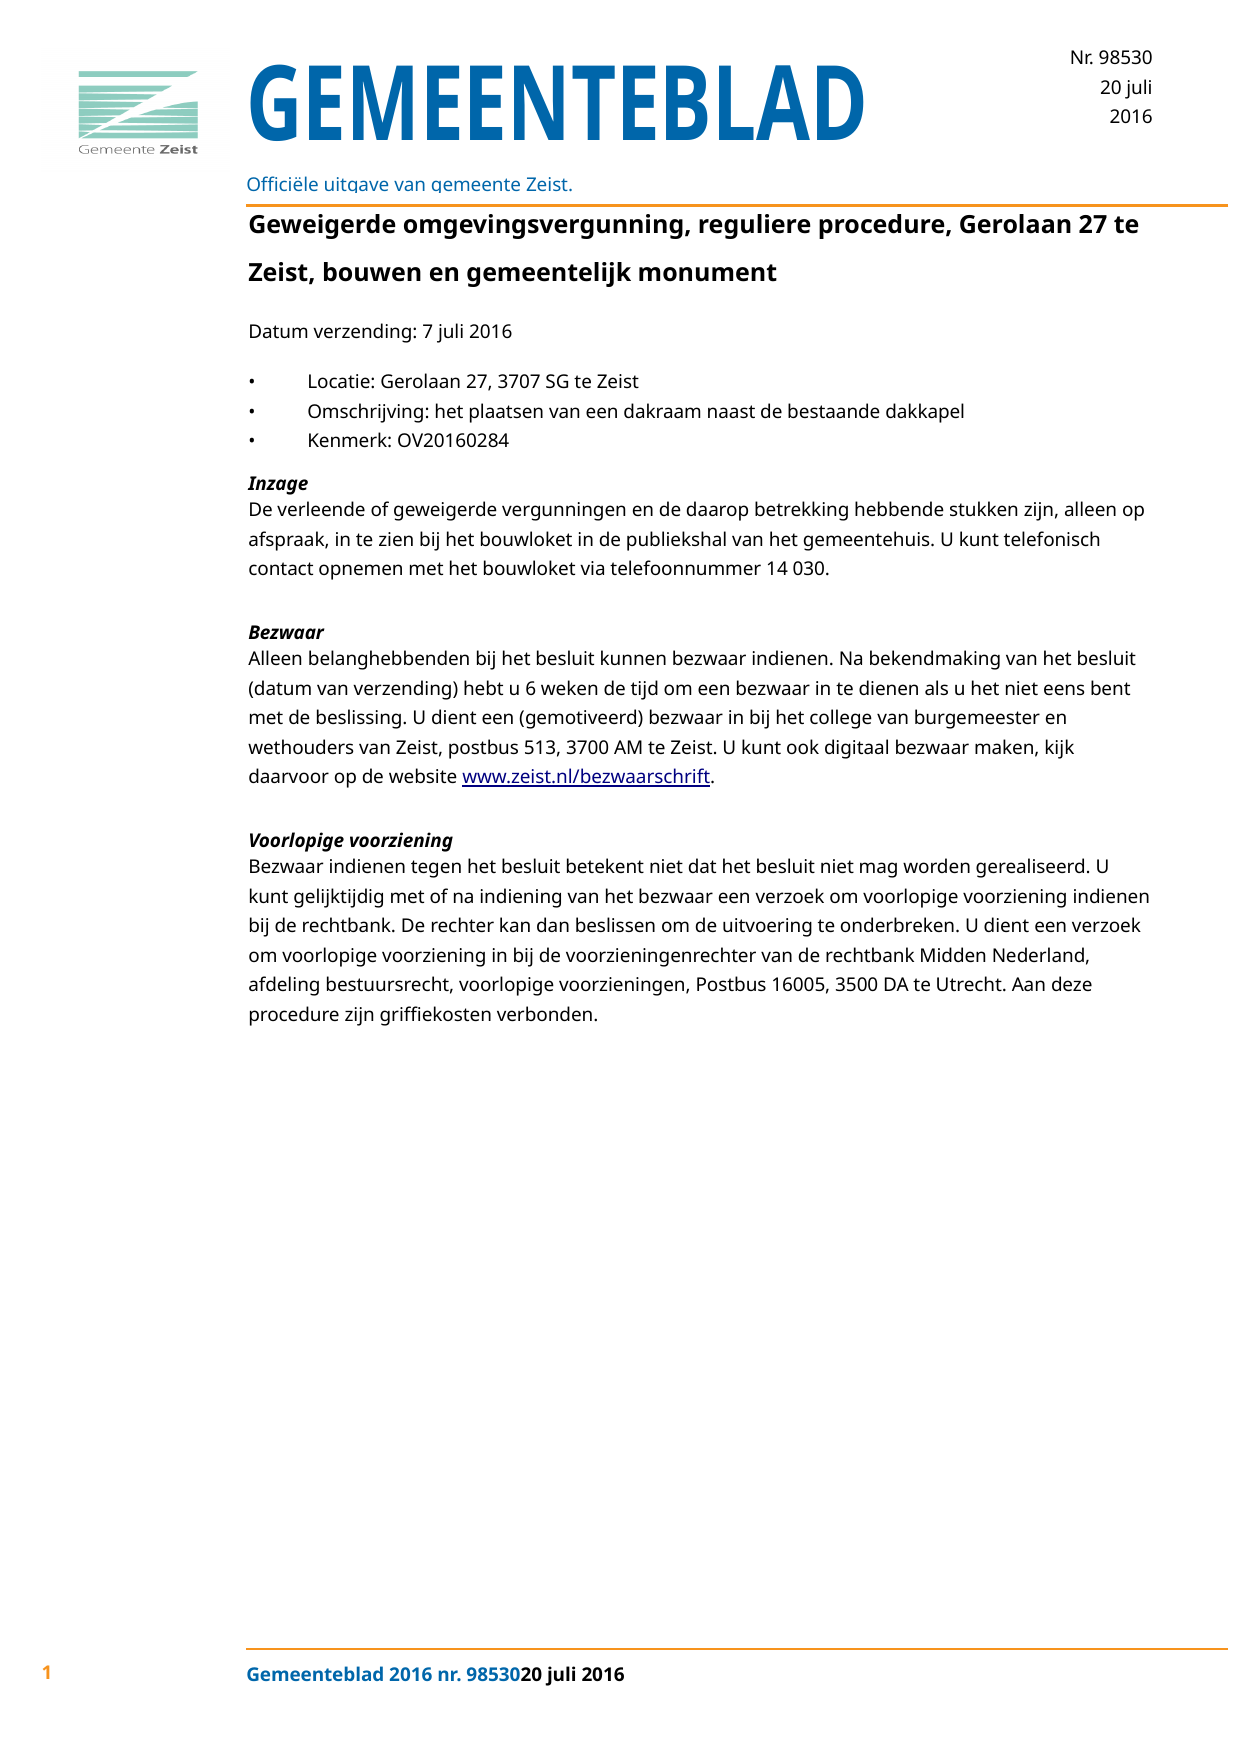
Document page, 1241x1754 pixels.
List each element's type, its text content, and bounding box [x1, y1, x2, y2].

picture [41, 47, 231, 172]
text Inzage [248, 471, 1152, 496]
list Locatie: Gerolaan 27, 3707 SG te Zeist [248, 368, 1152, 394]
text Bezwaar [248, 619, 1152, 645]
text Geweigerde omgevingsvergunning, reguliere procedure, Gerolaan 27 te Zeist, bouwen en gemeentelijk monument [248, 207, 1152, 288]
text Bezwaar indienen tegen het besluit betekent niet dat het besluit niet mag worden gerealiseerd. U kunt gelijktijdig met of na indiening van het bezwaar een verzoek om voorlopige voorziening indienen bij de rechtbank. De rechter kan dan beslissen om de uitvoering te onderbreken. U dient een verzoek om voorlopige voorziening in bij de voorzieningenrechter van de rechtbank Midden Nederland, afdeling bestuursrecht, voorlopige voorzieningen, Postbus 16005, 3500 DA te Utrecht. Aan deze procedure zijn griffiekosten verbonden. [248, 853, 1152, 1027]
text Alleen belanghebbenden bij het besluit kunnen bezwaar indienen. Na bekendmaking van het besluit (datum van verzending) hebt u 6 weken de tijd om een bezwaar in te dienen als u het niet eens bent met de beslissing. U dient een (gemotiveerd) bezwaar in bij het college van burgemeester en wethouders van Zeist, postbus 513, 3700 AM te Zeist. U kunt ook digitaal bezwaar maken, kijk daarvoor op de website www.zeist.nl/bezwaarschrift. [248, 645, 1152, 789]
list Kenmerk: OV20160284 [248, 427, 1152, 453]
text De verleende of geweigerde vergunningen en de daarop betrekking hebbende stukken zijn, alleen op afspraak, in te zien bij het bouwloket in de publiekshal van het gemeentehuis. U kunt telefonisch contact opnemen met het bouwloket via telefoonnummer 14 030. [248, 496, 1152, 581]
list Omschrijving: het plaatsen van een dakraam naast de bestaande dakkapel [248, 398, 1152, 424]
text Voorlopige voorziening [248, 827, 1152, 853]
text Datum verzending: 7 juli 2016 [248, 318, 1152, 344]
